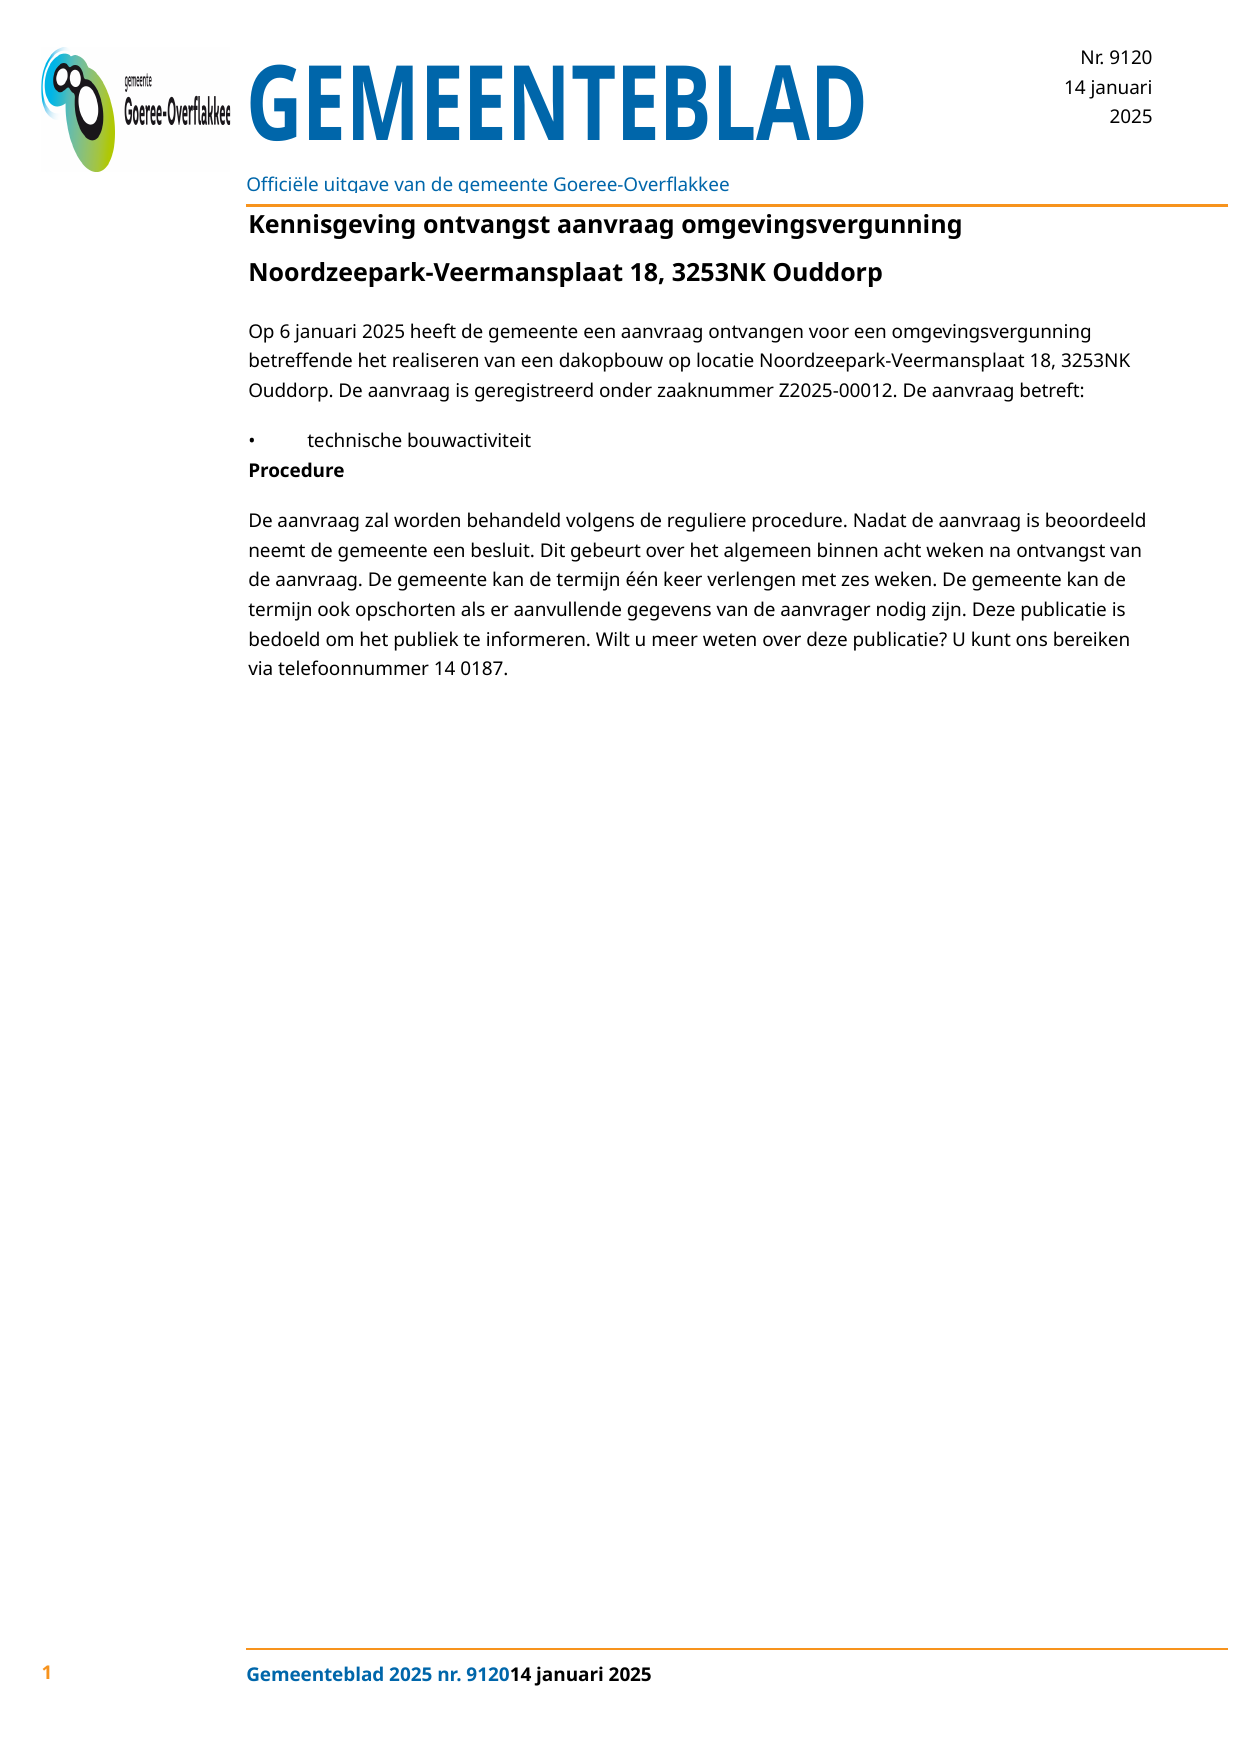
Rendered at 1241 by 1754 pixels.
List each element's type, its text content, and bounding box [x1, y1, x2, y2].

text De aanvraag zal worden behandeld volgens de reguliere procedure. Nadat de aanvraag is beoordeeld neemt de gemeente een besluit. Dit gebeurt over het algemeen binnen acht weken na ontvangst van de aanvraag. De gemeente kan de termijn één keer verlengen met zes weken. De gemeente kan de termijn ook opschorten als er aanvullende gegevens van de aanvrager nodig zijn. Deze publicatie is bedoeld om het publiek te informeren. Wilt u meer weten over deze publicatie? U kunt ons bereiken via telefoonnummer 14 0187. [248, 507, 1152, 681]
list technische bouwactiviteit [248, 427, 1152, 453]
text Kennisgeving ontvangst aanvraag omgevingsvergunning Noordzeepark-Veermansplaat 18, 3253NK Ouddorp [248, 207, 1152, 288]
text Op 6 januari 2025 heeft de gemeente een aanvraag ontvangen voor een omgevingsvergunning betreffende het realiseren van een dakopbouw op locatie Noordzeepark-Veermansplaat 18, 3253NK Ouddorp. De aanvraag is geregistreerd onder zaaknummer Z2025-00012. De aanvraag betreft: [248, 318, 1152, 403]
text Procedure [248, 457, 1152, 483]
picture [41, 47, 231, 172]
